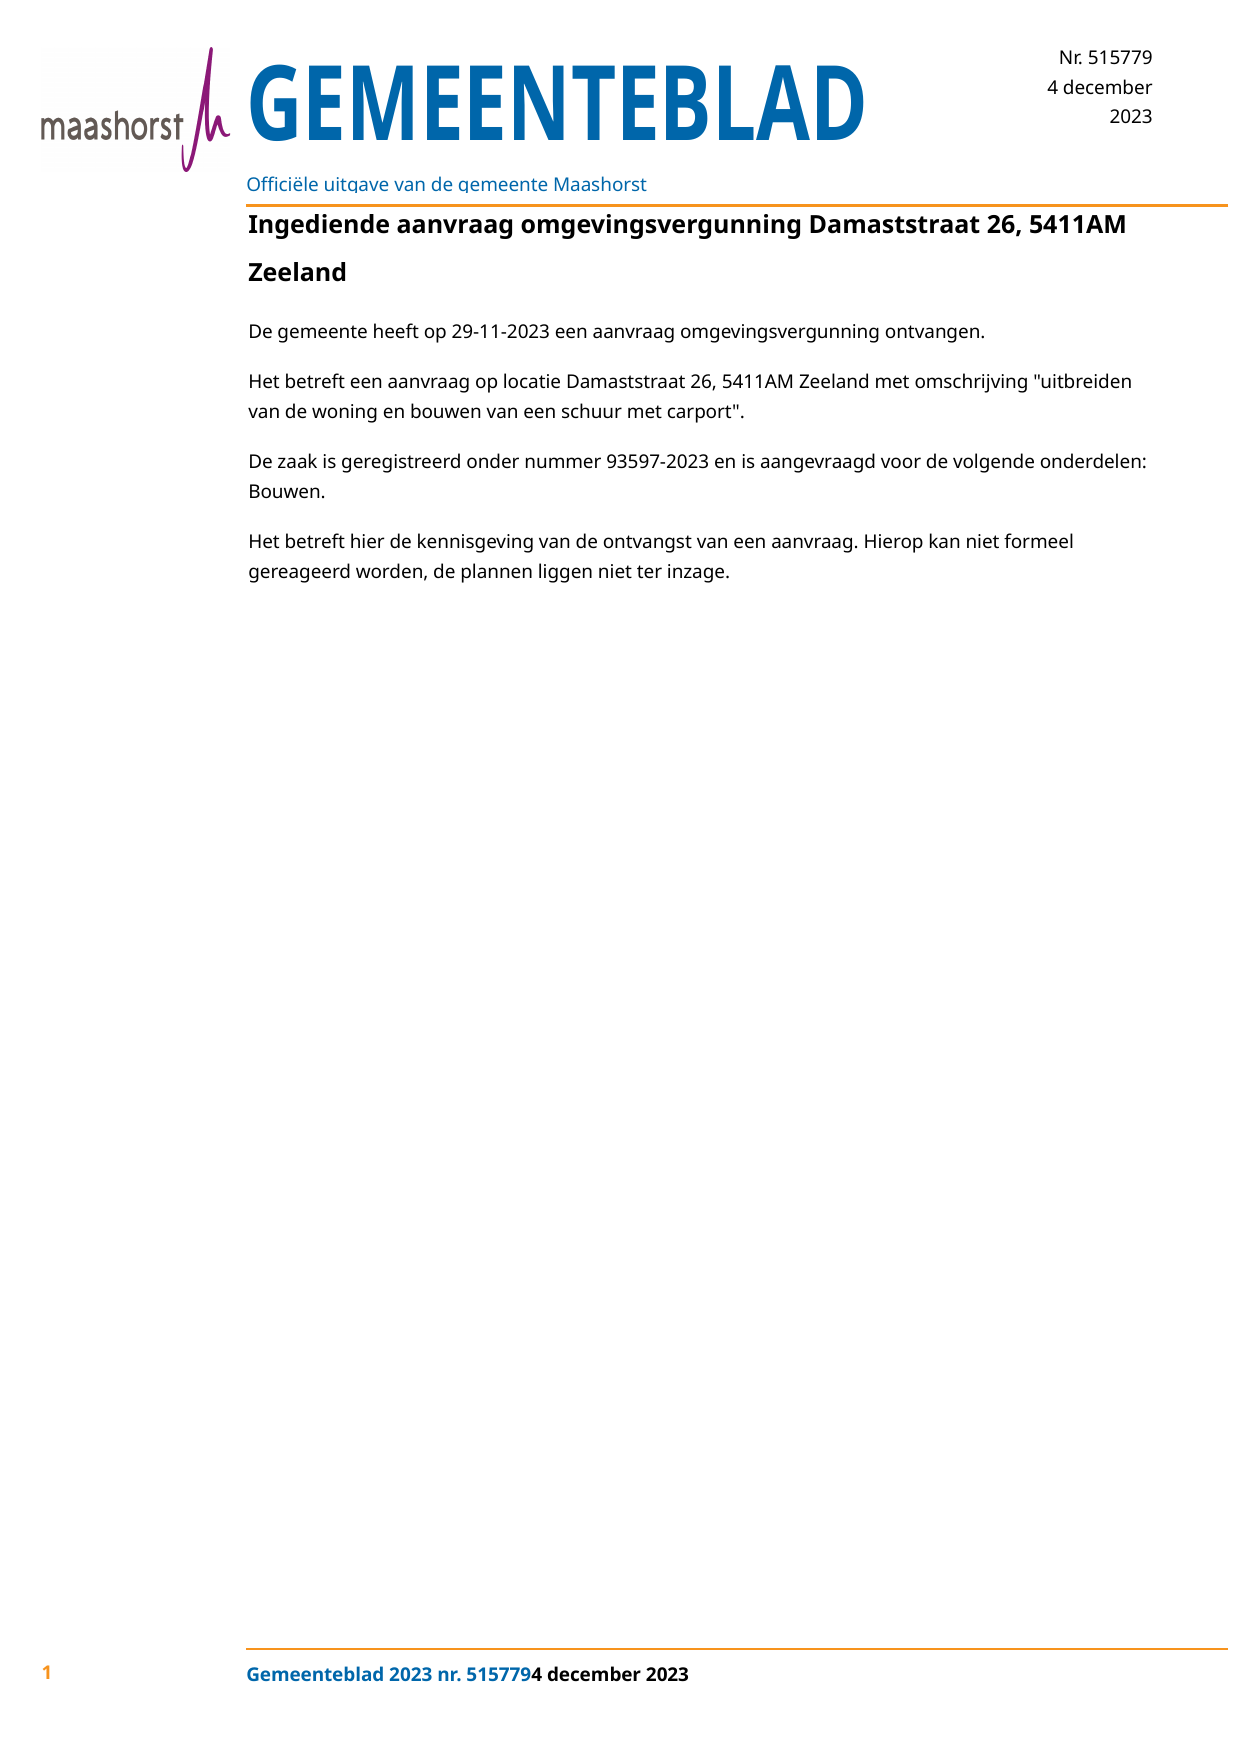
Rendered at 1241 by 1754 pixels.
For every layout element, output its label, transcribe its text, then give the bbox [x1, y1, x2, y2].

text De zaak is geregistreerd onder nummer 93597-2023 en is aangevraagd voor de volgende onderdelen: Bouwen. [248, 448, 1152, 504]
text Ingediende aanvraag omgevingsvergunning Damaststraat 26, 5411AM Zeeland [248, 207, 1152, 288]
text Het betreft hier de kennisgeving van de ontvangst van een aanvraag. Hierop kan niet formeel gereageerd worden, de plannen liggen niet ter inzage. [248, 528, 1152, 584]
text Het betreft een aanvraag op locatie Damaststraat 26, 5411AM Zeeland met omschrijving "uitbreiden van de woning en bouwen van een schuur met carport". [248, 368, 1152, 424]
picture [41, 47, 231, 172]
text De gemeente heeft op 29-11-2023 een aanvraag omgevingsvergunning ontvangen. [248, 318, 1152, 344]
